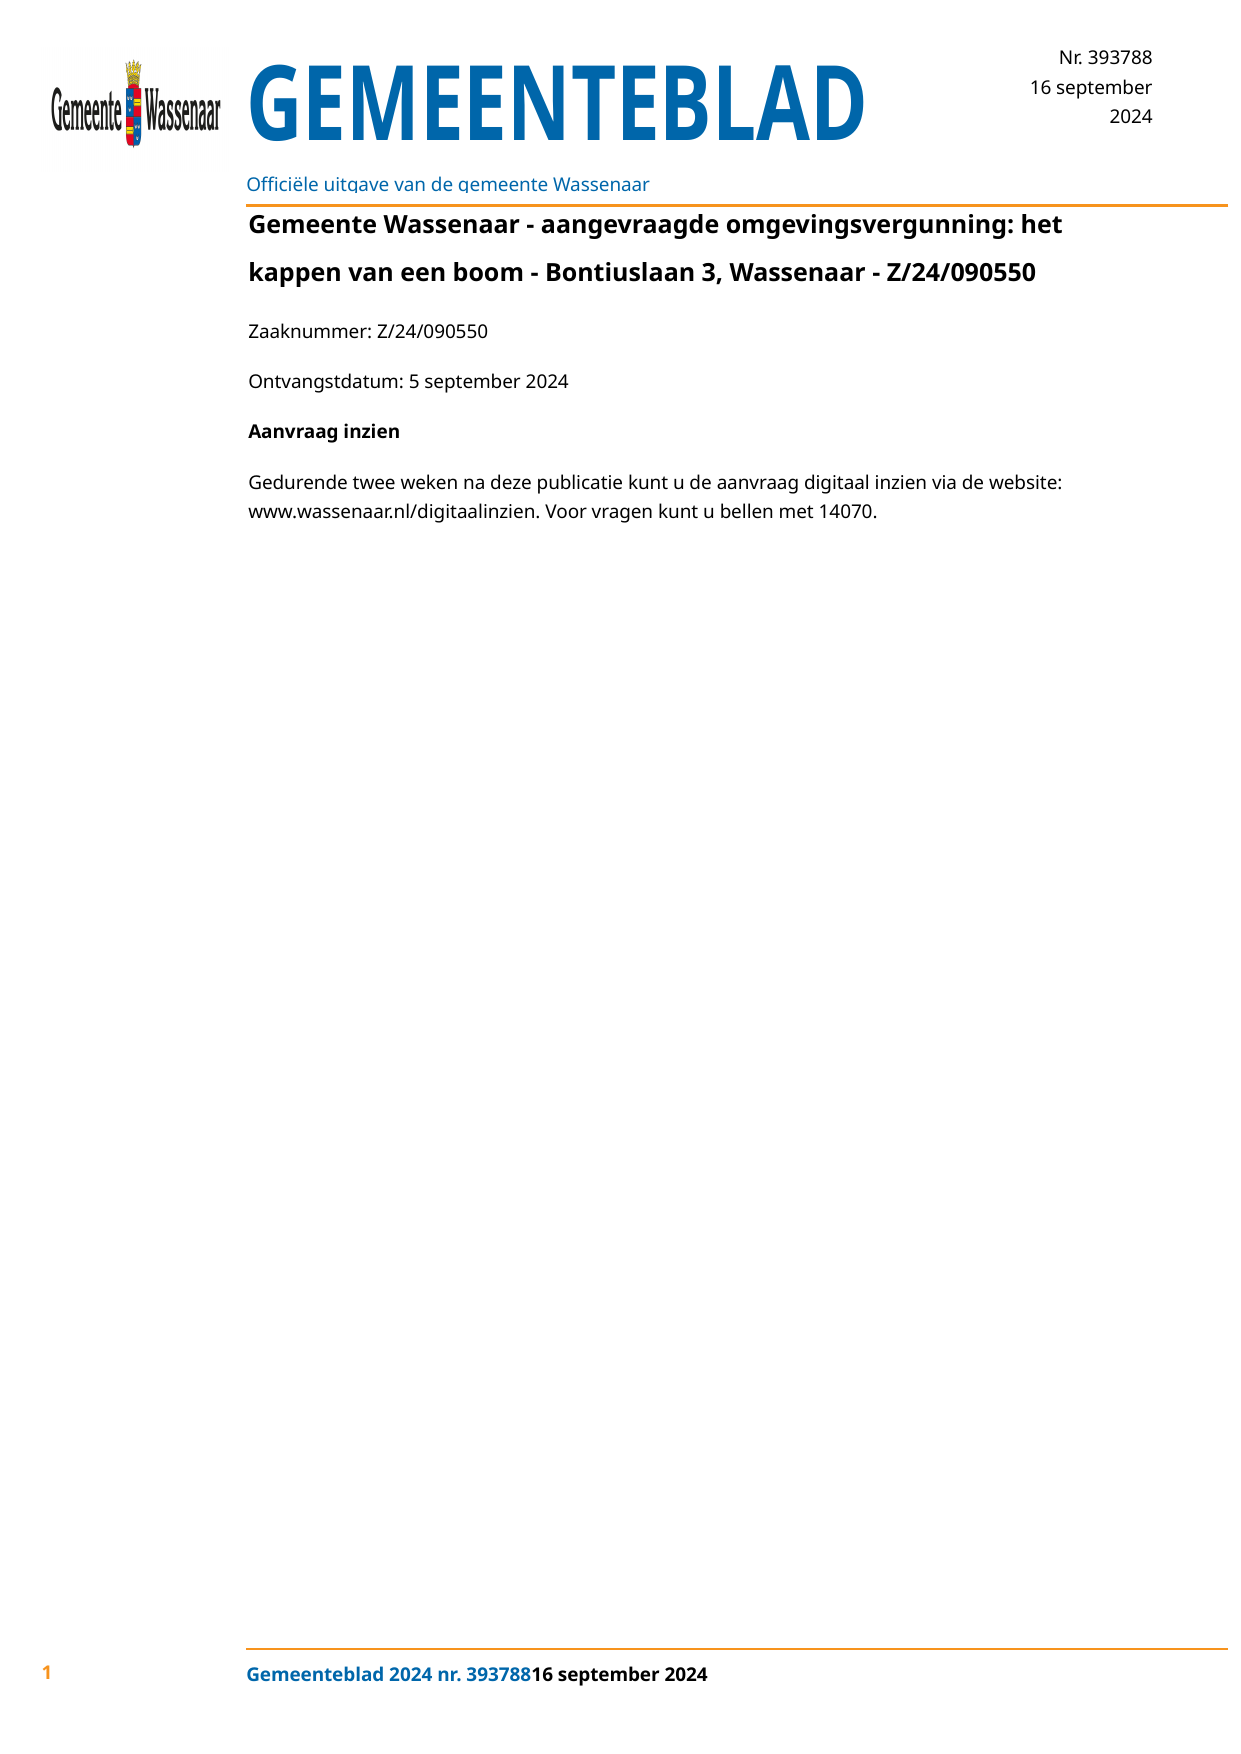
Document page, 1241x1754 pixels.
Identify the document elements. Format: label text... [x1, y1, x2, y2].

text Aanvraag inzien [248, 419, 1152, 444]
text Zaaknummer: Z/24/090550 [248, 318, 1152, 344]
text Gedurende twee weken na deze publicatie kunt u de aanvraag digitaal inzien via de website: www.wassenaar.nl/digitaalinzien. Voor vragen kunt u bellen met 14070. [248, 469, 1152, 524]
picture [41, 47, 231, 172]
text Gemeente Wassenaar - aangevraagde omgevingsvergunning: het kappen van een boom - Bontiuslaan 3, Wassenaar - Z/24/090550 [248, 207, 1152, 288]
text Ontvangstdatum: 5 september 2024 [248, 368, 1152, 394]
